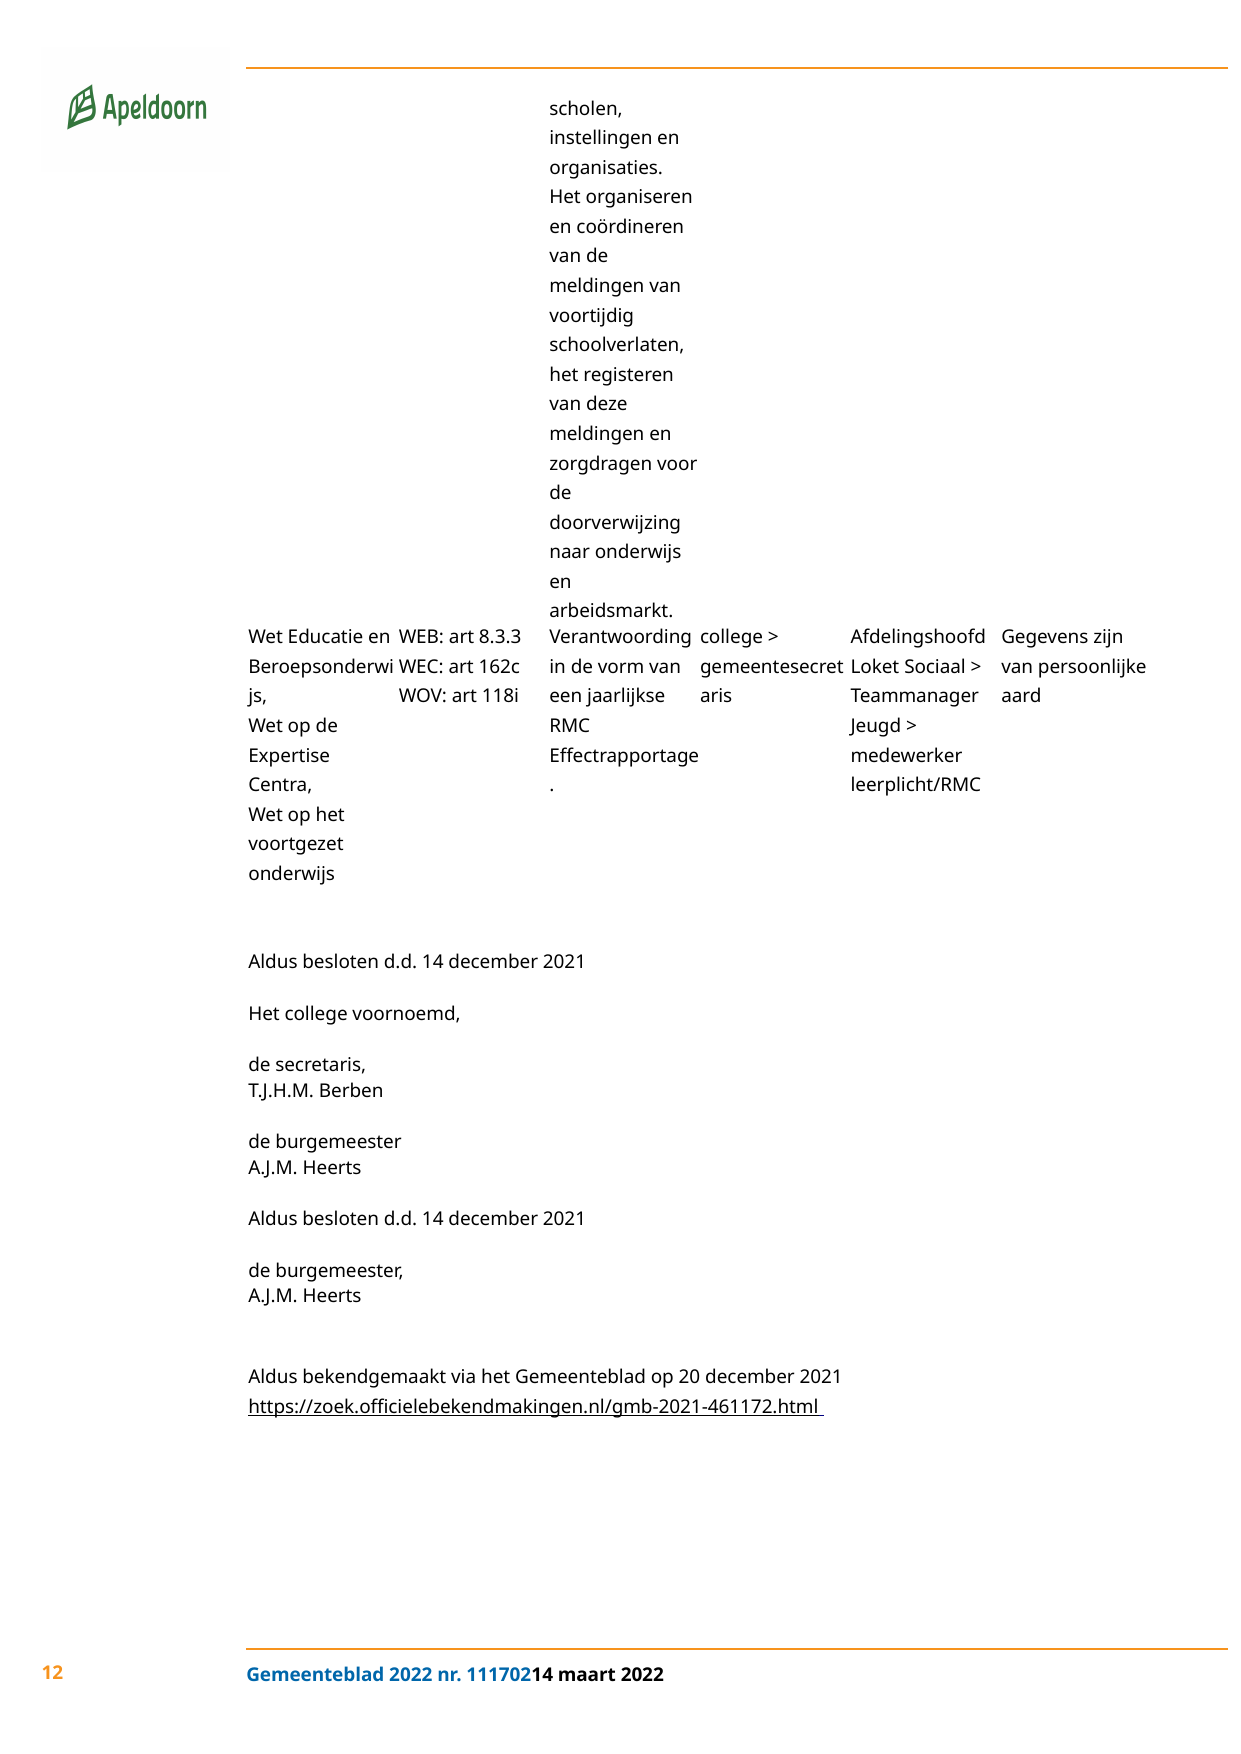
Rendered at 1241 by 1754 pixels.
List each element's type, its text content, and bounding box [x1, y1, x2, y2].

table_cell [248, 95, 398, 623]
table_cell [850, 95, 1001, 623]
table_cell college > gemeentesecretaris [700, 624, 850, 886]
table_cell Wet Educatie en Beroepsonderwijs, Wet op de Expertise Centra, Wet op het voortgezet onderwijs [248, 624, 398, 886]
text de burgemeester [248, 1128, 1152, 1154]
text de secretaris, [248, 1051, 1152, 1077]
text Aldus besloten d.d. 14 december 2021 [248, 1206, 1152, 1231]
text Aldus bekendgemaakt via het Gemeenteblad op 20 december 2021 [248, 1363, 1152, 1389]
table_cell Afdelingshoofd Loket Sociaal > Teammanager Jeugd > medewerker leerplicht/RMC [850, 624, 1001, 886]
table_cell scholen, instellingen en organisaties. Het organiseren en coördineren van de meldingen van voortijdig schoolverlaten, het registeren van deze meldingen en zorgdragen voor de doorverwijzing naar onderwijs en arbeidsmarkt. [549, 95, 700, 623]
text A.J.M. Heerts [248, 1283, 1152, 1308]
picture [41, 47, 231, 172]
text Aldus besloten d.d. 14 december 2021 [248, 948, 1152, 974]
table_cell [700, 95, 850, 623]
table_cell Gegevens zijn van persoonlijke aard [1001, 624, 1152, 886]
table_cell Verantwoording in de vorm van een jaarlijkse RMC Effectrapportage. [549, 624, 700, 886]
table_cell [1001, 95, 1152, 623]
text de burgemeester, [248, 1257, 1152, 1283]
table_cell WEB: art 8.3.3 WEC: art 162c WOV: art 118i [399, 624, 549, 886]
text https://zoek.officielebekendmakingen.nl/gmb-2021-461172.html [248, 1393, 1152, 1419]
text Het college voornoemd, [248, 1000, 1152, 1025]
table_cell [399, 95, 549, 623]
text T.J.H.M. Berben [248, 1077, 1152, 1103]
text A.J.M. Heerts [248, 1154, 1152, 1180]
